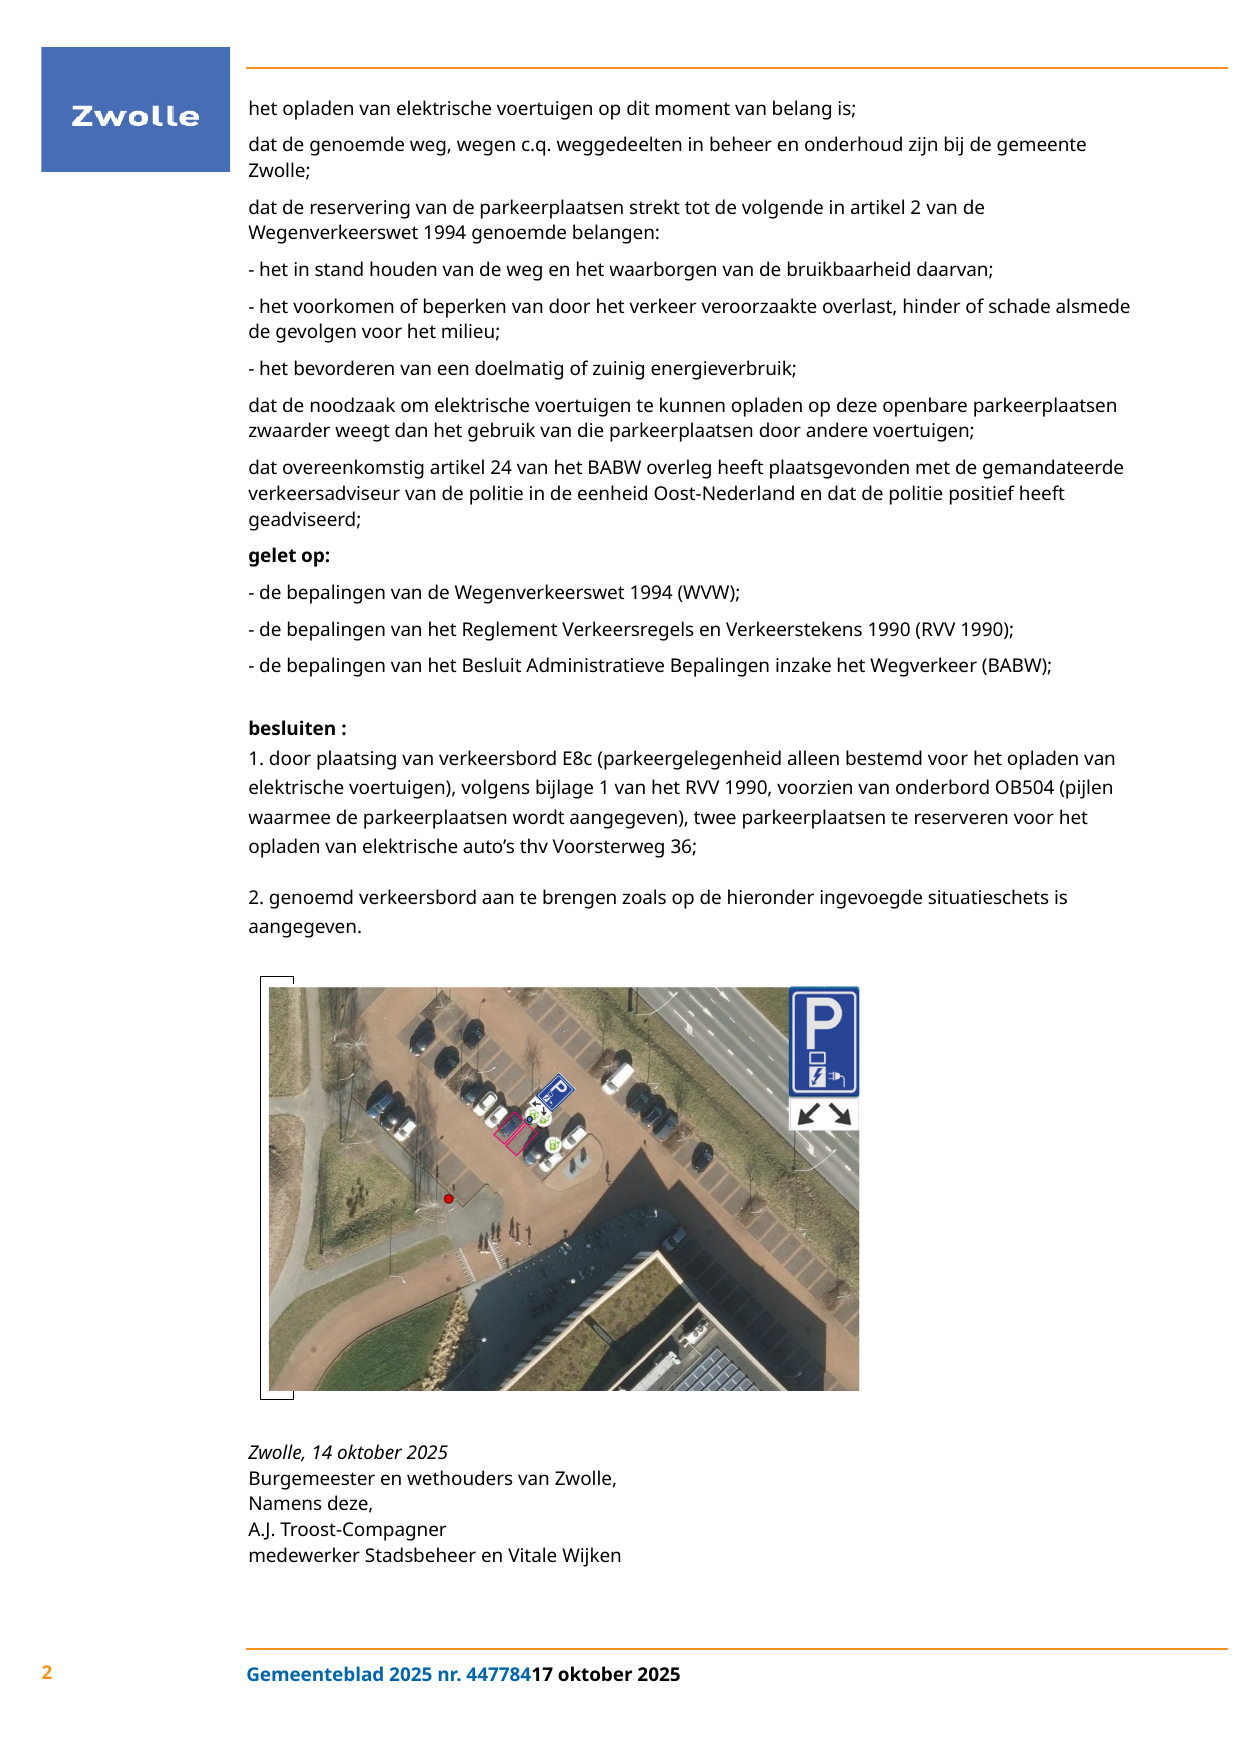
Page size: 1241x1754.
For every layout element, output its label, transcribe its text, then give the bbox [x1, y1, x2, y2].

text besluiten : [248, 715, 1152, 741]
text - de bepalingen van het Besluit Administratieve Bepalingen inzake het Wegverkeer (BABW); [248, 652, 1152, 678]
text - het voorkomen of beperken van door het verkeer veroorzaakte overlast, hinder of schade alsmede de gevolgen voor het milieu; [248, 293, 1152, 344]
picture [41, 47, 231, 172]
text dat de genoemde weg, wegen c.q. weggedeelten in beheer en onderhoud zijn bij de gemeente Zwolle; [248, 131, 1152, 183]
text Namens deze, [248, 1491, 1152, 1516]
text dat de noodzaak om elektrische voertuigen te kunnen opladen op deze openbare parkeerplaatsen zwaarder weegt dan het gebruik van die parkeerplaatsen door andere voertuigen; [248, 392, 1152, 443]
text medewerker Stadsbeheer en Vitale Wijken [248, 1542, 1152, 1568]
text 2. genoemd verkeersbord aan te brengen zoals op de hieronder ingevoegde situatieschets is aangegeven. [248, 884, 1152, 939]
text 1. door plaatsing van verkeersbord E8c (parkeergelegenheid alleen bestemd voor het opladen van elektrische voertuigen), volgens bijlage 1 van het RVV 1990, voorzien van onderbord OB504 (pijlen waarmee de parkeerplaatsen wordt aangegeven), twee parkeerplaatsen te reserveren voor het opladen van elektrische auto’s thv Voorsterweg 36; [248, 745, 1152, 859]
text - het in stand houden van de weg en het waarborgen van de bruikbaarheid daarvan; [248, 256, 1152, 282]
text dat overeenkomstig artikel 24 van het BABW overleg heeft plaatsgevonden met de gemandateerde verkeersadviseur van de politie in de eenheid Oost-Nederland en dat de politie positief heeft geadviseerd; [248, 454, 1152, 532]
text dat de reservering van de parkeerplaatsen strekt tot de volgende in artikel 2 van de Wegenverkeerswet 1994 genoemde belangen: [248, 194, 1152, 245]
text - de bepalingen van het Reglement Verkeersregels en Verkeerstekens 1990 (RVV 1990); [248, 616, 1152, 642]
text gelet op: [248, 542, 1152, 568]
text Zwolle, 14 oktober 2025 [248, 1439, 1152, 1465]
text het opladen van elektrische voertuigen op dit moment van belang is; [248, 95, 1152, 121]
text - het bevorderen van een doelmatig of zuinig energieverbruik; [248, 355, 1152, 381]
text - de bepalingen van de Wegenverkeerswet 1994 (WVW); [248, 579, 1152, 605]
text Burgemeester en wethouders van Zwolle, [248, 1465, 1152, 1491]
picture [268, 984, 860, 1391]
text A.J. Troost-Compagner [248, 1516, 1152, 1542]
